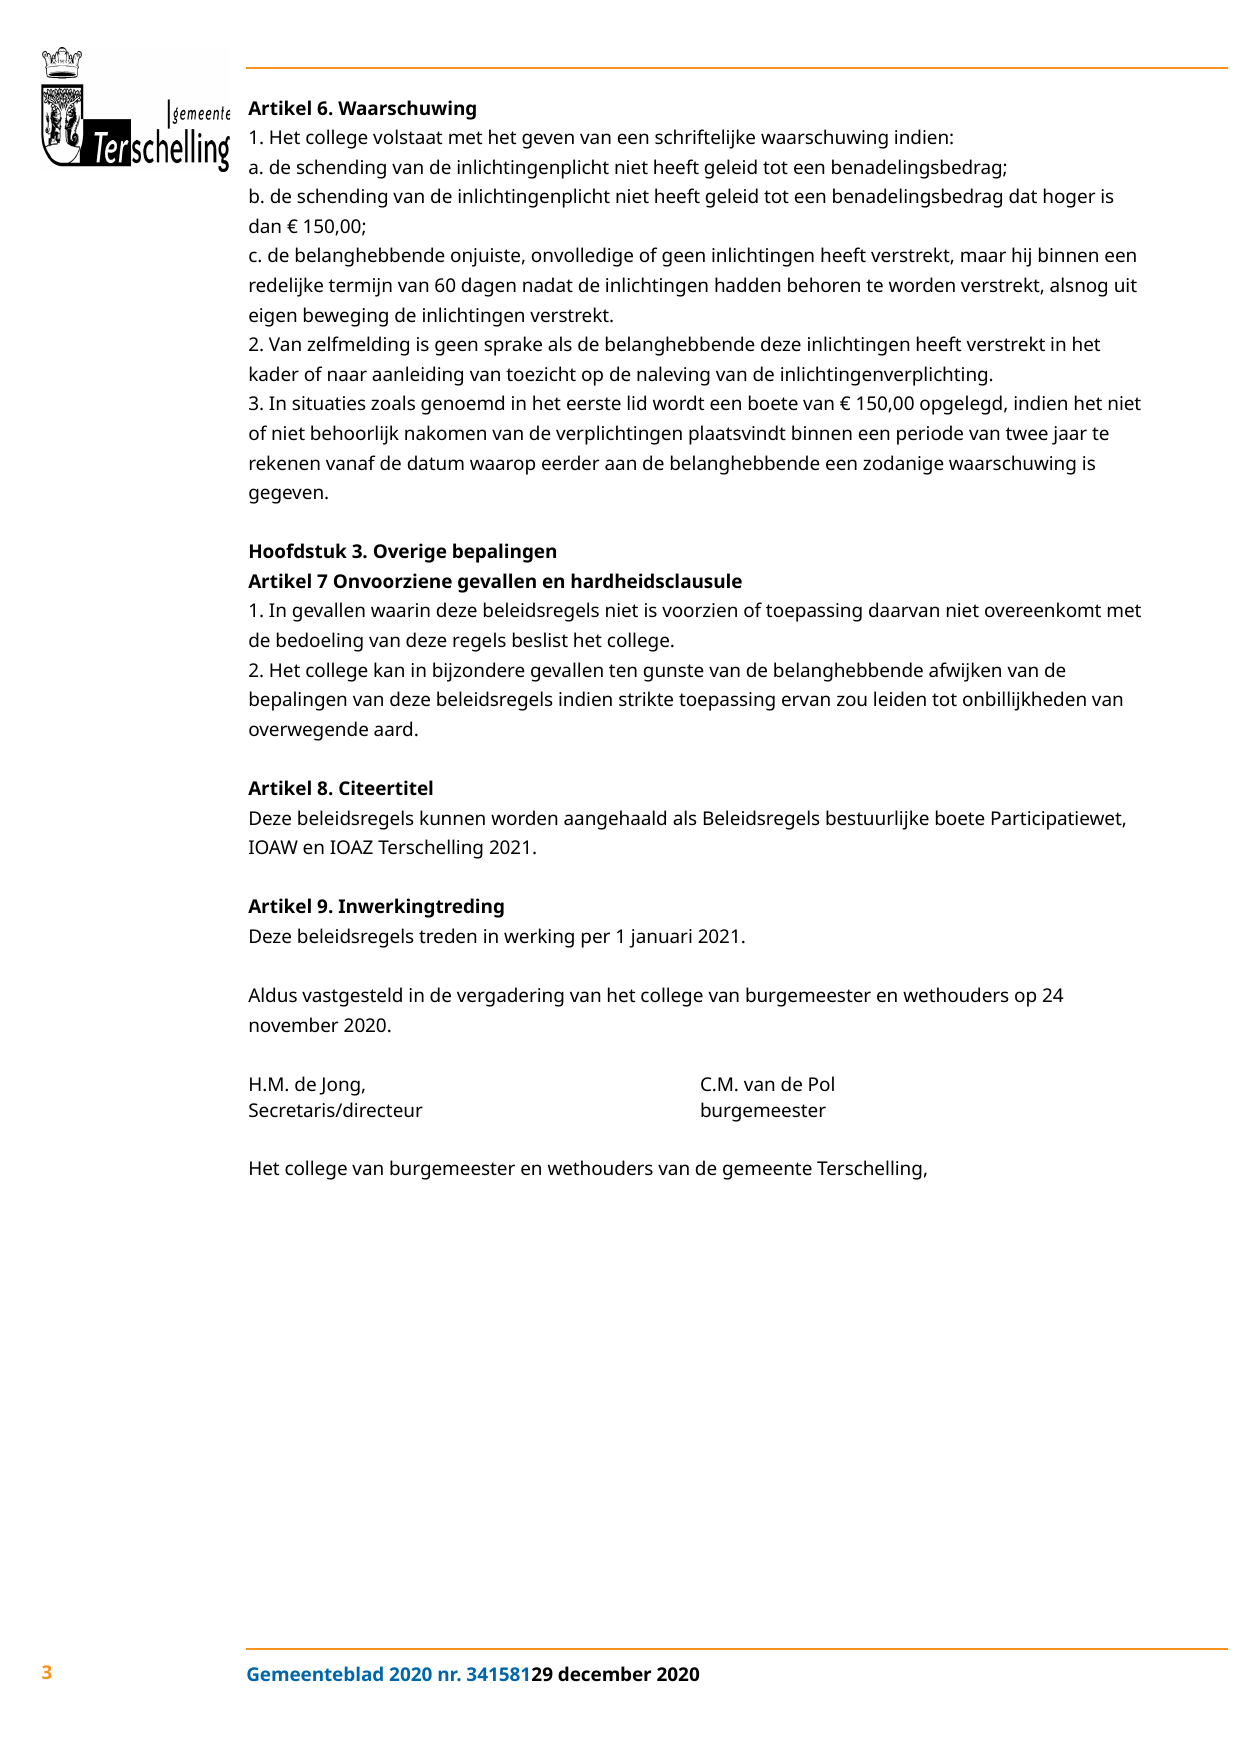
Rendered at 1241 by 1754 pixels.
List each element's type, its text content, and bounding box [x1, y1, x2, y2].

text 2. Het college kan in bijzondere gevallen ten gunste van de belanghebbende afwijken van de bepalingen van deze beleidsregels indien strikte toepassing ervan zou leiden tot onbillijkheden van overwegende aard. [248, 657, 1152, 742]
table_cell Secretaris/directeur [248, 1097, 700, 1123]
text Artikel 7 Onvoorziene gevallen en hardheidsclausule [248, 568, 1152, 594]
text Aldus vastgesteld in de vergadering van het college van burgemeester en wethouders op 24 november 2020. [248, 982, 1152, 1038]
text 1. Het college volstaat met het geven van een schriftelijke waarschuwing indien: [248, 124, 1152, 150]
text Artikel 6. Waarschuwing [248, 95, 1152, 121]
text Deze beleidsregels treden in werking per 1 januari 2021. [248, 923, 1152, 949]
text b. de schending van de inlichtingenplicht niet heeft geleid tot een benadelingsbedrag dat hoger is dan € 150,00; [248, 183, 1152, 239]
text Hoofdstuk 3. Overige bepalingen [248, 538, 1152, 564]
text Artikel 8. Citeertitel [248, 775, 1152, 801]
text a. de schending van de inlichtingenplicht niet heeft geleid tot een benadelingsbedrag; [248, 154, 1152, 180]
text 1. In gevallen waarin deze beleidsregels niet is voorzien of toepassing daarvan niet overeenkomt met de bedoeling van deze regels beslist het college. [248, 598, 1152, 653]
text Deze beleidsregels kunnen worden aangehaald als Beleidsregels bestuurlijke boete Participatiewet, IOAW en IOAZ Terschelling 2021. [248, 805, 1152, 860]
text 3. In situaties zoals genoemd in het eerste lid wordt een boete van € 150,00 opgelegd, indien het niet of niet behoorlijk nakomen van de verplichtingen plaatsvindt binnen een periode van twee jaar te rekenen vanaf de datum waarop eerder aan de belanghebbende een zodanige waarschuwing is gegeven. [248, 391, 1152, 505]
text Artikel 9. Inwerkingtreding [248, 893, 1152, 919]
text 2. Van zelfmelding is geen sprake als de belanghebbende deze inlichtingen heeft verstrekt in het kader of naar aanleiding van toezicht op de naleving van de inlichtingenverplichting. [248, 331, 1152, 387]
table_header H.M. de Jong, [248, 1071, 700, 1097]
text Het college van burgemeester en wethouders van de gemeente Terschelling, [248, 1155, 1152, 1181]
table_cell burgemeester [700, 1097, 1152, 1123]
table_header C.M. van de Pol [700, 1071, 1152, 1097]
picture [41, 47, 231, 172]
text c. de belanghebbende onjuiste, onvolledige of geen inlichtingen heeft verstrekt, maar hij binnen een redelijke termijn van 60 dagen nadat de inlichtingen hadden behoren te worden verstrekt, alsnog uit eigen beweging de inlichtingen verstrekt. [248, 243, 1152, 328]
